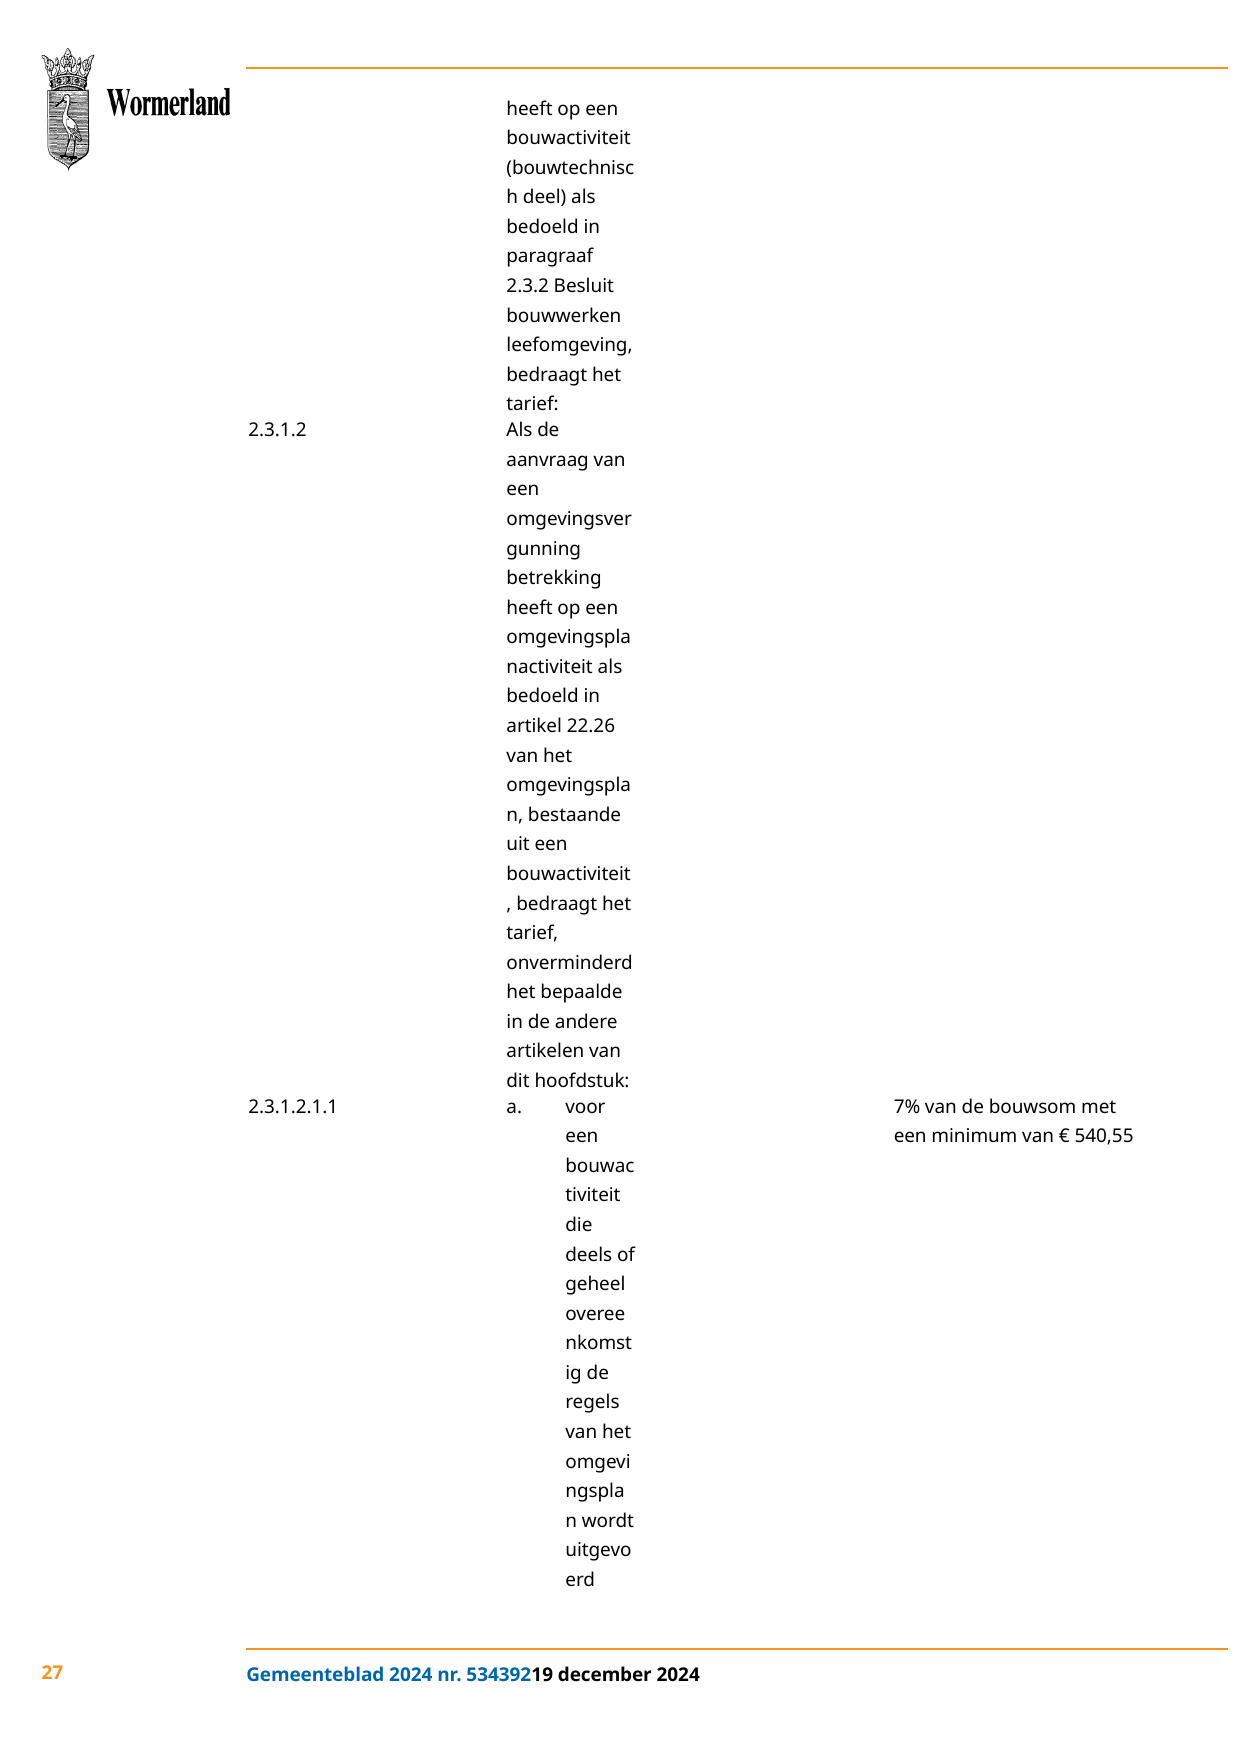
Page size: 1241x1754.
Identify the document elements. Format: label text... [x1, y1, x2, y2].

table_cell [894, 416, 1152, 1093]
table_cell [248, 95, 506, 416]
table_cell Als de aanvraag van een omgevingsvergunning betrekking heeft op een omgevingsplanactiviteit als bedoeld in artikel 22.26 van het omgevingsplan, bestaande uit een bouwactiviteit, bedraagt het tarief, onverminderd het bepaalde in de andere artikelen van dit hoofdstuk: [506, 416, 635, 1093]
table_cell [894, 95, 1152, 416]
table_cell voor een bouwactiviteit die deels of geheel overeenkomstig de regels van het omgevingsplan wordt uitgevoerd [506, 1093, 635, 1592]
table_cell [635, 95, 893, 416]
table_cell heeft op een bouwactiviteit (bouwtechnisch deel) als bedoeld in paragraaf 2.3.2 Besluit bouwwerken leefomgeving, bedraagt het tarief: [506, 95, 635, 416]
table_cell [635, 416, 893, 1093]
table_cell 2.3.1.2.1.1 [248, 1093, 506, 1592]
table_cell 2.3.1.2 [248, 416, 506, 1093]
table_cell [635, 1093, 893, 1592]
table_cell 7% van de bouwsom met een minimum van € 540,55 [894, 1093, 1152, 1592]
picture [41, 47, 231, 172]
